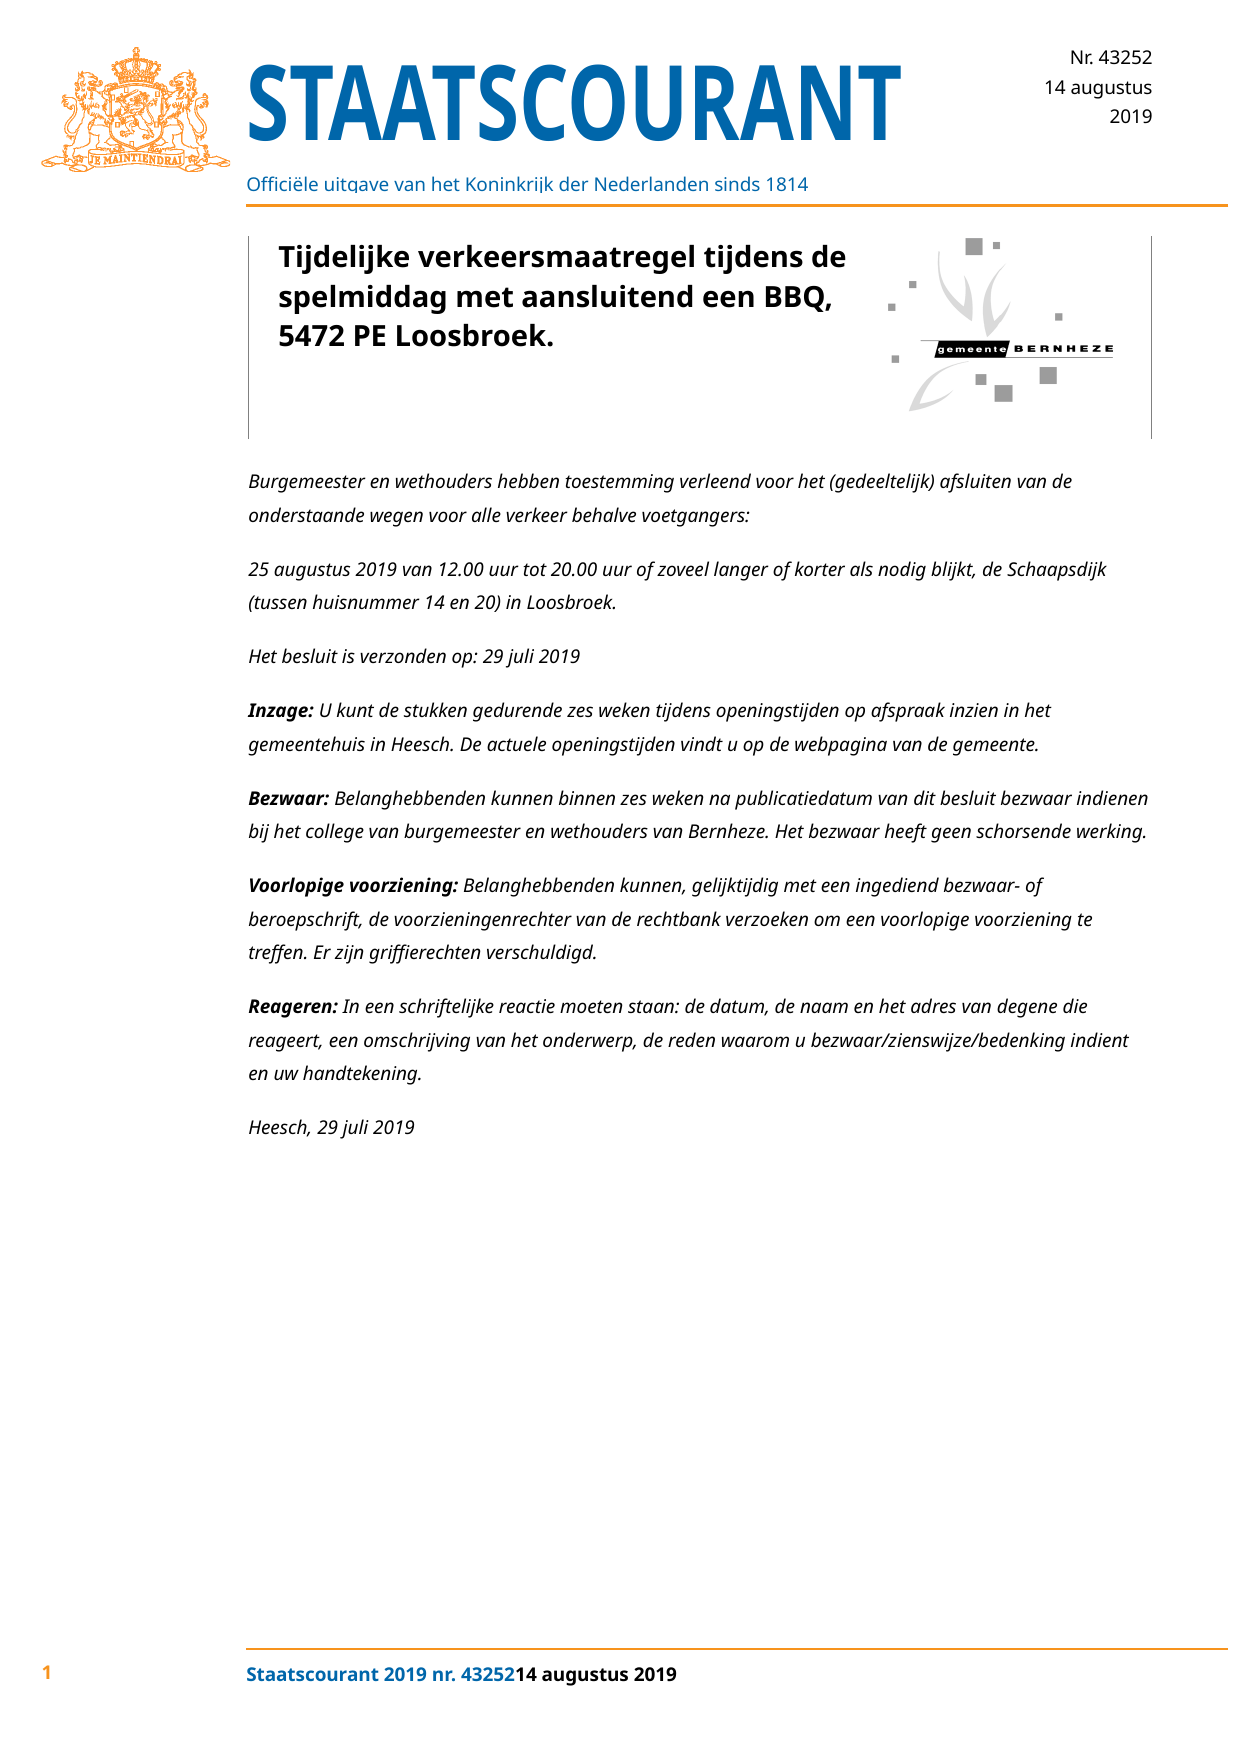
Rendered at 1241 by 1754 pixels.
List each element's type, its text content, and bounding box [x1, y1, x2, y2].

picture [886, 236, 1115, 414]
table_header [850, 236, 886, 413]
picture [41, 47, 231, 172]
table_header [850, 414, 1151, 439]
text Reageren: In een schriftelijke reactie moeten staan: de datum, de naam en het adres van degene die reageert, een omschrijving van het onderwerp, de reden waarom u bezwaar/zienswijze/bedenking indient en uw handtekening. [248, 994, 1152, 1086]
text Inzage: U kunt de stukken gedurende zes weken tijdens openingstijden op afspraak inzien in het gemeentehuis in Heesch. De actuele openingstijden vindt u op de webpagina van de gemeente. [248, 698, 1152, 757]
text Heesch, 29 juli 2019 [248, 1114, 1152, 1140]
table_header Tijdelijke verkeersmaatregel tijdens de spelmiddag met aansluitend een BBQ, 5472 PE Loosbroek. [249, 236, 850, 439]
text 25 augustus 2019 van 12.00 uur tot 20.00 uur of zoveel langer of korter als nodig blijkt, de Schaapsdijk (tussen huisnummer 14 en 20) in Loosbroek. [248, 556, 1152, 615]
text Voorlopige voorziening: Belanghebbenden kunnen, gelijktijdig met een ingediend bezwaar- of beroepschrift, de voorzieningenrechter van de rechtbank verzoeken om een voorlopige voorziening te treffen. Er zijn griffierechten verschuldigd. [248, 873, 1152, 965]
text Het besluit is verzonden op: 29 juli 2019 [248, 644, 1152, 669]
text Burgemeester en wethouders hebben toestemming verleend voor het (gedeeltelijk) afsluiten van de onderstaande wegen voor alle verkeer behalve voetgangers: [248, 469, 1152, 528]
table_header [1115, 236, 1151, 413]
text Bezwaar: Belanghebbenden kunnen binnen zes weken na publicatiedatum van dit besluit bezwaar indienen bij het college van burgemeester en wethouders van Bernheze. Het bezwaar heeft geen schorsende werking. [248, 785, 1152, 844]
